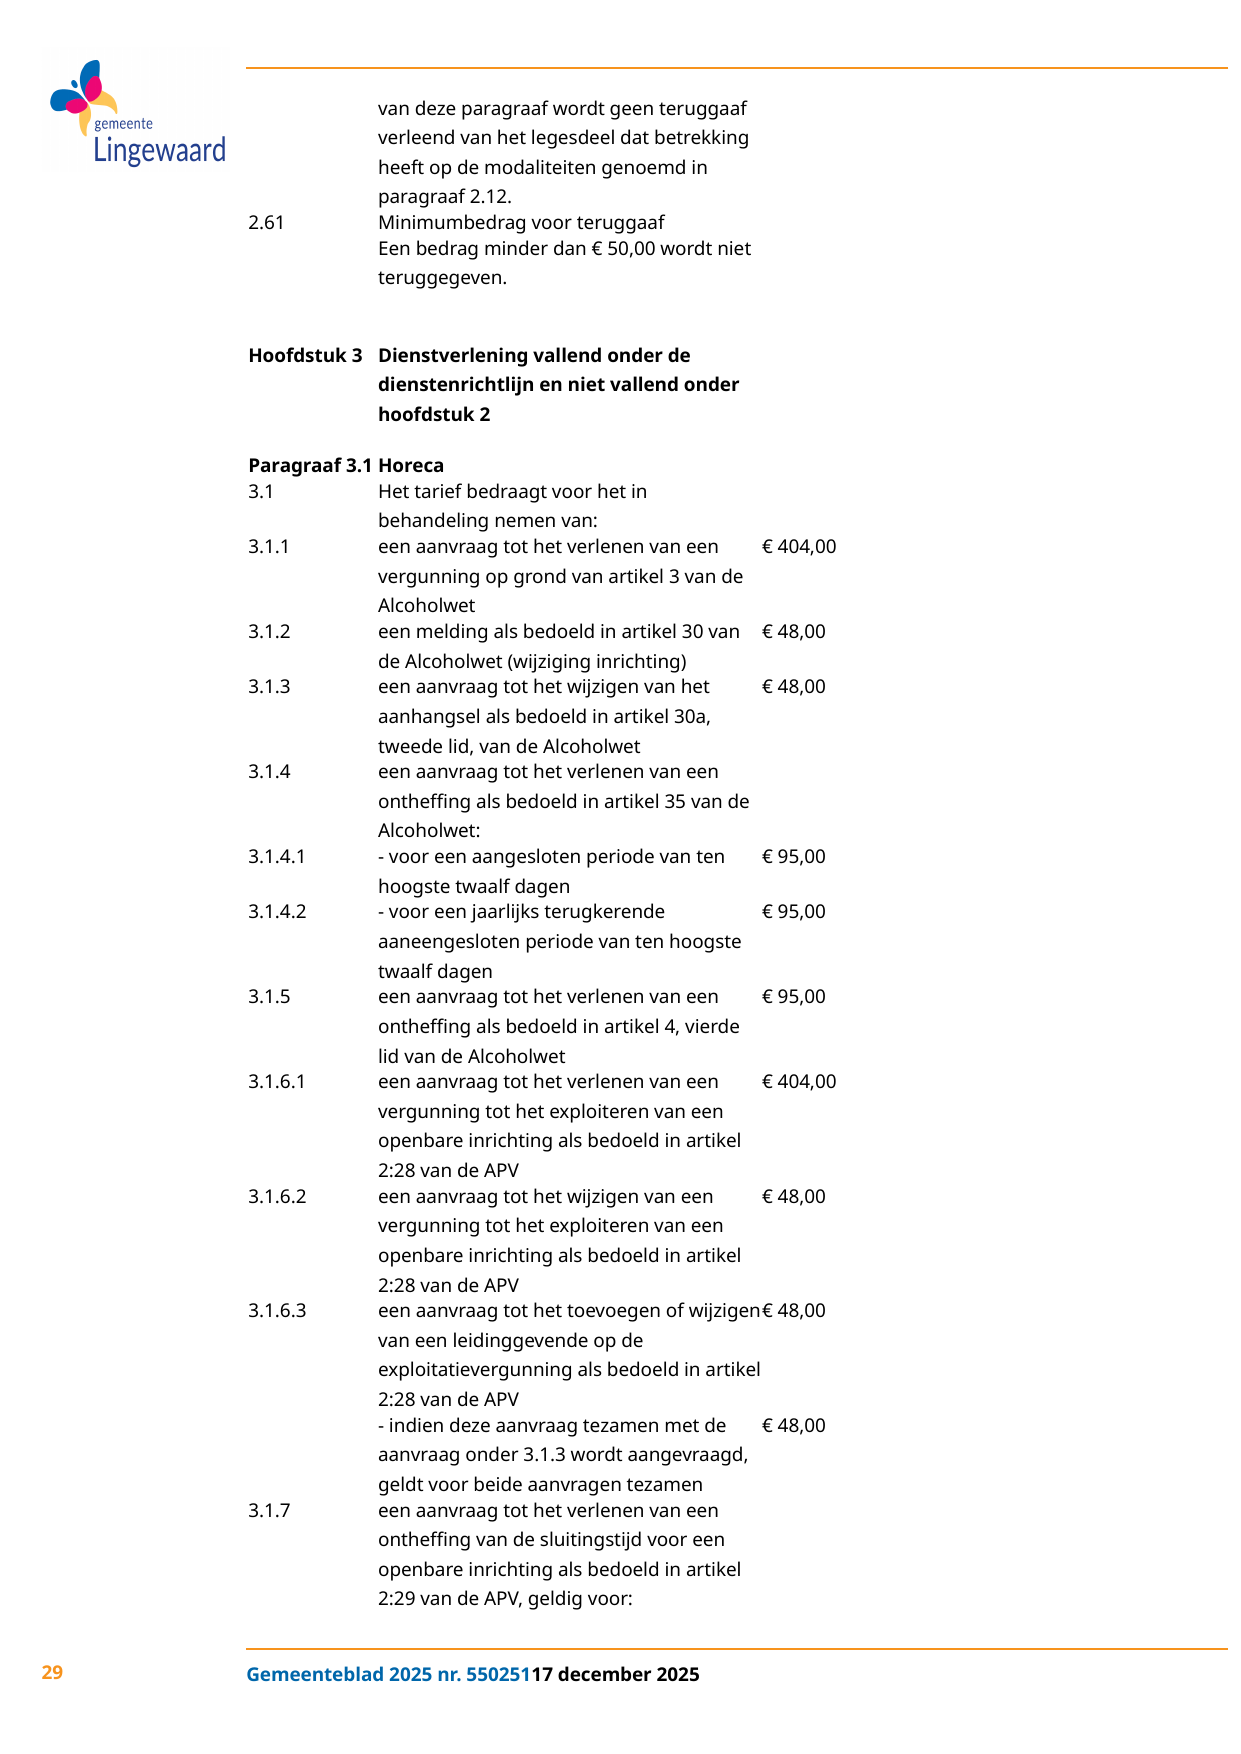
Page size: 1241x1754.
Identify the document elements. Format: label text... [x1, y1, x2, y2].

table_cell [762, 759, 1022, 843]
table_cell 3.1.5 [248, 984, 378, 1068]
table_cell een aanvraag tot het toevoegen of wijzigen van een leidinggevende op de exploitatievergunning als bedoeld in artikel 2:28 van de APV [378, 1298, 762, 1412]
table_cell Paragraaf 3.1 [248, 453, 378, 478]
table_cell [1022, 618, 1152, 674]
table_cell [248, 316, 378, 342]
table_cell [762, 427, 1022, 452]
table_cell [248, 1412, 378, 1497]
table_cell een aanvraag tot het verlenen van een vergunning tot het exploiteren van een openbare inrichting als bedoeld in artikel 2:28 van de APV [378, 1069, 762, 1183]
table_cell [1022, 316, 1152, 342]
table_cell € 95,00 [762, 899, 1022, 984]
table_cell [1022, 1183, 1152, 1297]
table_cell een aanvraag tot het verlenen van een vergunning op grond van artikel 3 van de Alcoholwet [378, 534, 762, 618]
table_cell [762, 316, 1022, 342]
table_cell een aanvraag tot het verlenen van een ontheffing van de sluitingstijd voor een openbare inrichting als bedoeld in artikel 2:29 van de APV, geldig voor: [378, 1497, 762, 1611]
table_cell [1022, 235, 1152, 290]
table_cell [1022, 209, 1152, 235]
table_cell 3.1.2 [248, 618, 378, 674]
table_cell Dienstverlening vallend onder de dienstenrichtlijn en niet vallend onder hoofdstuk 2 [378, 342, 762, 427]
table_cell een aanvraag tot het verlenen van een ontheffing als bedoeld in artikel 4, vierde lid van de Alcoholwet [378, 984, 762, 1068]
table_cell € 48,00 [762, 674, 1022, 758]
table_cell 3.1.4.1 [248, 844, 378, 899]
table_cell een melding als bedoeld in artikel 30 van de Alcoholwet (wijziging inrichting) [378, 618, 762, 674]
picture [41, 47, 231, 172]
table_cell [1022, 342, 1152, 427]
table_cell [1022, 1497, 1152, 1611]
table_cell € 404,00 [762, 1069, 1022, 1183]
table_cell [762, 235, 1022, 290]
table_cell [1022, 478, 1152, 533]
table_cell 3.1.6.2 [248, 1183, 378, 1297]
table_cell [1022, 1412, 1152, 1497]
table_cell 3.1.7 [248, 1497, 378, 1611]
table_cell een aanvraag tot het wijzigen van een vergunning tot het exploiteren van een openbare inrichting als bedoeld in artikel 2:28 van de APV [378, 1183, 762, 1297]
table_cell van deze paragraaf wordt geen teruggaaf verleend van het legesdeel dat betrekking heeft op de modaliteiten genoemd in paragraaf 2.12. [378, 95, 762, 209]
table_cell [762, 209, 1022, 235]
table_cell [762, 290, 1022, 316]
table_cell een aanvraag tot het verlenen van een ontheffing als bedoeld in artikel 35 van de Alcoholwet: [378, 759, 762, 843]
table_cell - voor een aangesloten periode van ten hoogste twaalf dagen [378, 844, 762, 899]
table_cell € 95,00 [762, 984, 1022, 1068]
table_cell een aanvraag tot het wijzigen van het aanhangsel als bedoeld in artikel 30a, tweede lid, van de Alcoholwet [378, 674, 762, 758]
table_cell [1022, 1298, 1152, 1412]
table_cell 3.1.3 [248, 674, 378, 758]
table_cell 3.1.6.3 [248, 1298, 378, 1412]
table_cell € 48,00 [762, 1412, 1022, 1497]
table_cell € 95,00 [762, 844, 1022, 899]
table_cell Een bedrag minder dan € 50,00 wordt niet teruggegeven. [378, 235, 762, 290]
table_cell [378, 427, 762, 452]
table_cell [1022, 899, 1152, 984]
table_cell [1022, 290, 1152, 316]
table_cell [762, 1497, 1022, 1611]
table_cell - indien deze aanvraag tezamen met de aanvraag onder 3.1.3 wordt aangevraagd, geldt voor beide aanvragen tezamen [378, 1412, 762, 1497]
table_cell [1022, 95, 1152, 209]
table_cell [248, 95, 378, 209]
table_cell [762, 453, 1022, 478]
table_cell [378, 316, 762, 342]
table_cell Hoofdstuk 3 [248, 342, 378, 427]
table_cell [1022, 534, 1152, 618]
table_cell - voor een jaarlijks terugkerende aaneengesloten periode van ten hoogste twaalf dagen [378, 899, 762, 984]
table_cell € 48,00 [762, 1298, 1022, 1412]
table_cell [1022, 674, 1152, 758]
table_cell [762, 478, 1022, 533]
table_cell 2.61 [248, 209, 378, 235]
table_cell € 48,00 [762, 1183, 1022, 1297]
table_cell [248, 235, 378, 290]
table_cell Het tarief bedraagt voor het in behandeling nemen van: [378, 478, 762, 533]
table_cell [1022, 427, 1152, 452]
table_cell [1022, 1069, 1152, 1183]
table_cell Horeca [378, 453, 762, 478]
table_cell 3.1 [248, 478, 378, 533]
table_cell € 404,00 [762, 534, 1022, 618]
table_cell 3.1.4.2 [248, 899, 378, 984]
table_cell € 48,00 [762, 618, 1022, 674]
table_cell [1022, 759, 1152, 843]
table_cell [248, 427, 378, 452]
table_cell [762, 95, 1022, 209]
table_cell [1022, 844, 1152, 899]
table_cell Minimumbedrag voor teruggaaf [378, 209, 762, 235]
table_cell [378, 290, 762, 316]
table_cell 3.1.1 [248, 534, 378, 618]
table_cell 3.1.4 [248, 759, 378, 843]
table_cell [762, 342, 1022, 427]
table_cell [1022, 984, 1152, 1068]
table_cell 3.1.6.1 [248, 1069, 378, 1183]
table_cell [248, 290, 378, 316]
table_cell [1022, 453, 1152, 478]
